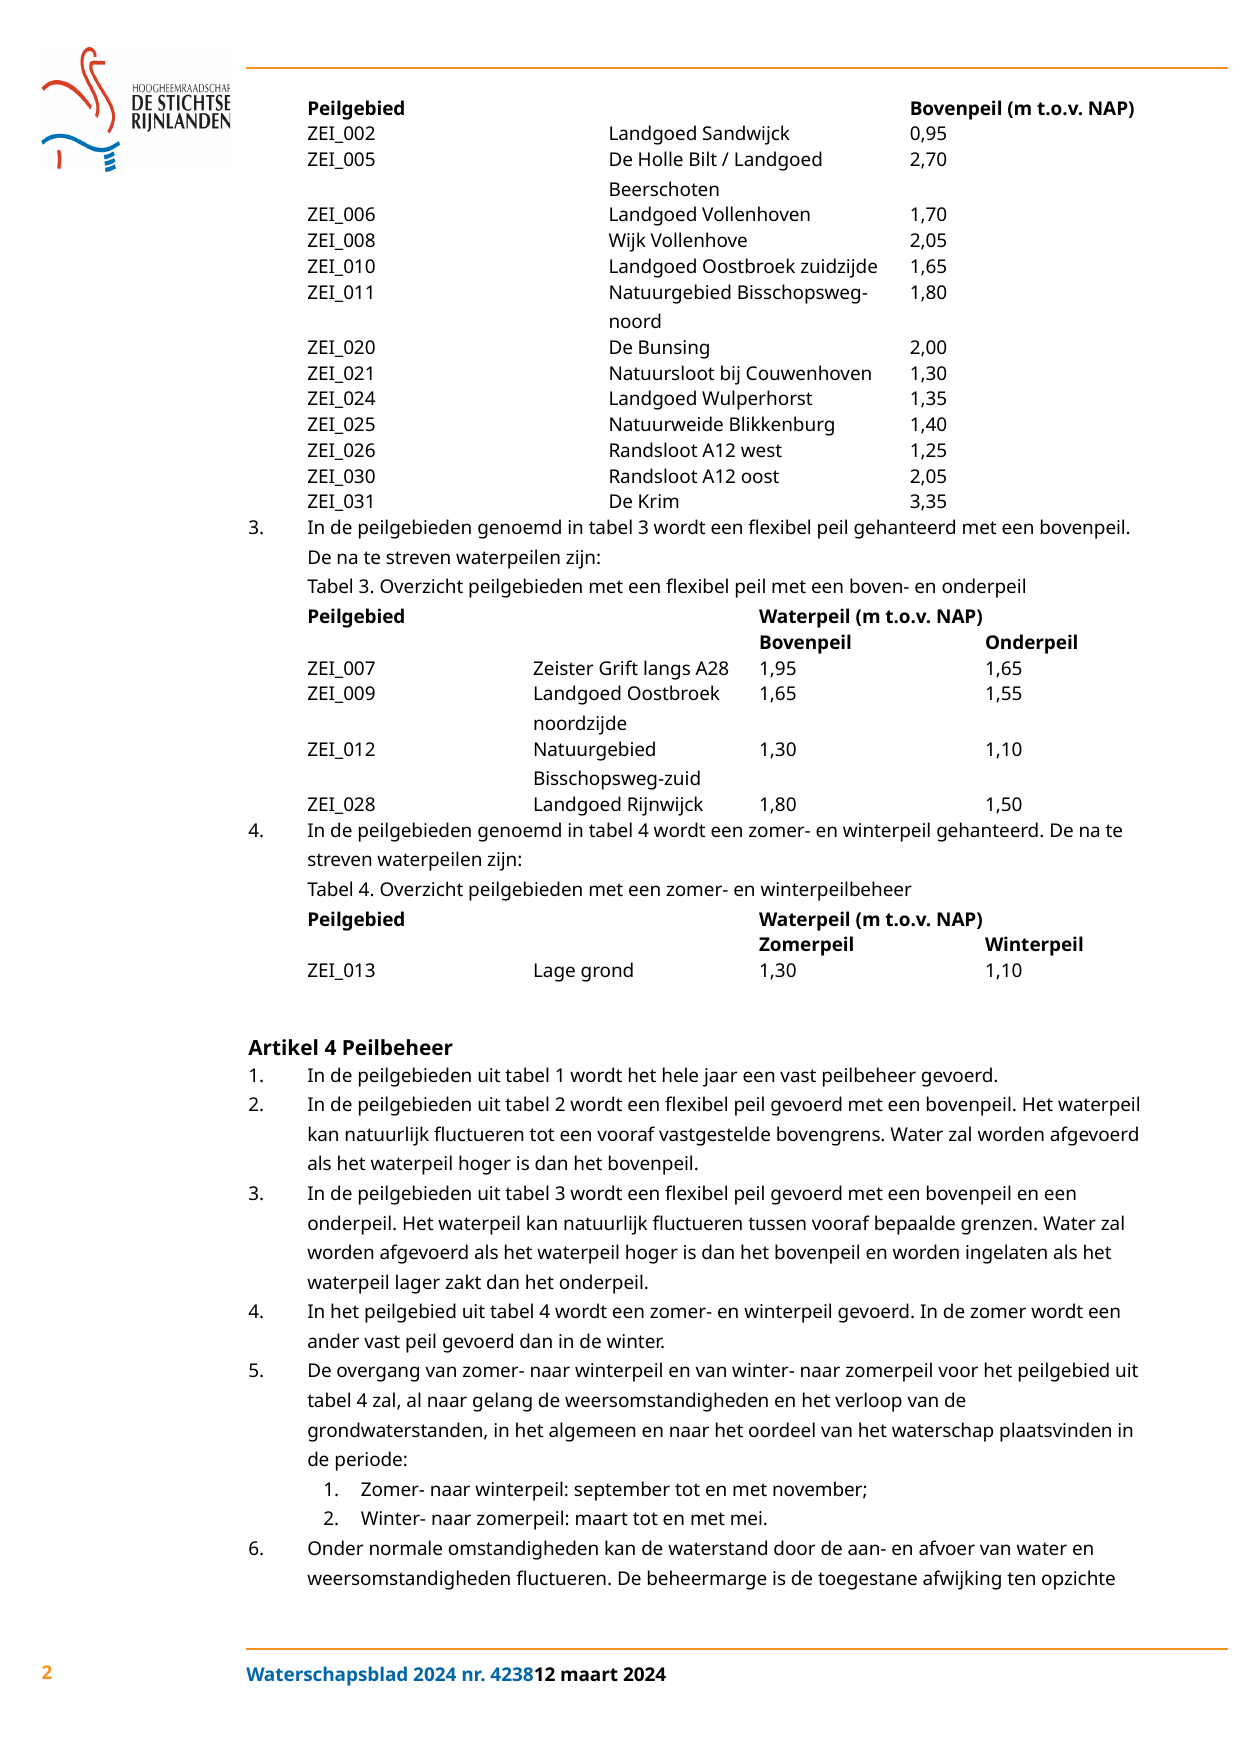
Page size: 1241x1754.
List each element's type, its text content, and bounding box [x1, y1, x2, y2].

table_cell Randsloot A12 west [608, 437, 909, 463]
table_cell 1,30 [759, 957, 985, 983]
table_cell Landgoed Oostbroek zuidzijde [608, 253, 909, 279]
table_cell 1,30 [759, 736, 985, 791]
picture [41, 47, 231, 172]
list Winter- naar zomerpeil: maart tot en met mei. [323, 1506, 1152, 1531]
table_cell 1,80 [759, 791, 985, 817]
text Artikel 4 Peilbeheer [248, 1033, 1152, 1062]
table_cell ZEI_026 [307, 437, 608, 463]
list In de peilgebieden uit tabel 2 wordt een flexibel peil gevoerd met een bovenpeil. Het waterpeil kan natuurlijk fluctueren tot een vooraf vastgestelde bovengrens. Water zal worden afgevoerd als het waterpeil hoger is dan het bovenpeil. [248, 1091, 1152, 1176]
table_header [533, 603, 759, 655]
table_cell ZEI_007 [307, 655, 533, 680]
table_cell 1,55 [985, 680, 1211, 736]
list In de peilgebieden genoemd in tabel 4 wordt een zomer- en winterpeil gehanteerd. De na te streven waterpeilen zijn: [248, 817, 1152, 872]
table_cell Landgoed Wulperhorst [608, 386, 909, 411]
table_header Peilgebied [307, 906, 533, 957]
table_cell 1,70 [910, 202, 1211, 227]
table_header Waterpeil (m t.o.v. NAP) [759, 906, 1211, 931]
table_cell Landgoed Sandwijck [608, 121, 909, 146]
table_header Bovenpeil (m t.o.v. NAP) [910, 95, 1211, 121]
table_header Peilgebied [307, 603, 533, 655]
table_cell 1,65 [759, 680, 985, 736]
table_cell 1,40 [910, 411, 1211, 437]
table_cell 1,25 [910, 437, 1211, 463]
table_cell De Bunsing [608, 334, 909, 360]
table_cell Landgoed Rijnwijck [533, 791, 759, 817]
table_cell Natuursloot bij Couwenhoven [608, 360, 909, 386]
table_cell Zeister Grift langs A28 [533, 655, 759, 680]
table_cell Randsloot A12 oost [608, 463, 909, 488]
table_cell 1,65 [910, 253, 1211, 279]
table_cell 2,70 [910, 146, 1211, 202]
table_cell 1,10 [985, 957, 1211, 983]
table_cell De Holle Bilt / Landgoed Beerschoten [608, 146, 909, 202]
table_cell Landgoed Vollenhoven [608, 202, 909, 227]
table_cell Zomerpeil [759, 931, 985, 957]
table_cell ZEI_002 [307, 121, 608, 146]
table_cell Natuurgebied Bisschopsweg-noord [608, 279, 909, 334]
table_cell De Krim [608, 489, 909, 514]
table_cell 3,35 [910, 489, 1211, 514]
table_cell Onderpeil [985, 629, 1211, 655]
table_cell ZEI_008 [307, 228, 608, 253]
table_header Peilgebied [307, 95, 608, 121]
table_cell Natuurweide Blikkenburg [608, 411, 909, 437]
table_header [533, 906, 759, 957]
table_cell Lage grond [533, 957, 759, 983]
list In de peilgebieden uit tabel 1 wordt het hele jaar een vast peilbeheer gevoerd. [248, 1062, 1152, 1088]
table_cell 1,50 [985, 791, 1211, 817]
table_cell 1,95 [759, 655, 985, 680]
table_cell Landgoed Oostbroek noordzijde [533, 680, 759, 736]
table_cell 1,30 [910, 360, 1211, 386]
table_cell 1,35 [910, 386, 1211, 411]
list In de peilgebieden genoemd in tabel 3 wordt een flexibel peil gehanteerd met een bovenpeil. De na te streven waterpeilen zijn: [248, 514, 1152, 570]
table_cell ZEI_020 [307, 334, 608, 360]
list Zomer- naar winterpeil: september tot en met november; [323, 1476, 1152, 1502]
table_cell ZEI_010 [307, 253, 608, 279]
table_cell ZEI_025 [307, 411, 608, 437]
table_cell 2,05 [910, 228, 1211, 253]
table_cell Natuurgebied Bisschopsweg-zuid [533, 736, 759, 791]
table_cell 1,80 [910, 279, 1211, 334]
table_cell ZEI_005 [307, 146, 608, 202]
table_cell Bovenpeil [759, 629, 985, 655]
table_cell 2,00 [910, 334, 1211, 360]
list In de peilgebieden uit tabel 3 wordt een flexibel peil gevoerd met een bovenpeil en een onderpeil. Het waterpeil kan natuurlijk fluctueren tussen vooraf bepaalde grenzen. Water zal worden afgevoerd als het waterpeil hoger is dan het bovenpeil en worden ingelaten als het waterpeil lager zakt dan het onderpeil. [248, 1180, 1152, 1295]
table_cell ZEI_009 [307, 680, 533, 736]
list Tabel 4. Overzicht peilgebieden met een zomer- en winterpeilbeheer [248, 876, 1152, 902]
table_cell 1,65 [985, 655, 1211, 680]
table_cell ZEI_011 [307, 279, 608, 334]
table_cell ZEI_024 [307, 386, 608, 411]
table_cell 0,95 [910, 121, 1211, 146]
table_header Waterpeil (m t.o.v. NAP) [759, 603, 1211, 629]
table_cell Wijk Vollenhove [608, 228, 909, 253]
list De overgang van zomer- naar winterpeil en van winter- naar zomerpeil voor het peilgebied uit tabel 4 zal, al naar gelang de weersomstandigheden en het verloop van de grondwaterstanden, in het algemeen en naar het oordeel van het waterschap plaatsvinden in de periode: [248, 1358, 1152, 1472]
list Tabel 3. Overzicht peilgebieden met een flexibel peil met een boven- en onderpeil [248, 573, 1152, 599]
table_cell ZEI_012 [307, 736, 533, 791]
table_cell 1,10 [985, 736, 1211, 791]
table_cell ZEI_030 [307, 463, 608, 488]
table_cell ZEI_021 [307, 360, 608, 386]
table_cell 2,05 [910, 463, 1211, 488]
table_cell ZEI_013 [307, 957, 533, 983]
list In het peilgebied uit tabel 4 wordt een zomer- en winterpeil gevoerd. In de zomer wordt een ander vast peil gevoerd dan in de winter. [248, 1298, 1152, 1354]
table_cell ZEI_006 [307, 202, 608, 227]
table_cell ZEI_028 [307, 791, 533, 817]
table_cell Winterpeil [985, 931, 1211, 957]
table_cell ZEI_031 [307, 489, 608, 514]
list Onder normale omstandigheden kan de waterstand door de aan- en afvoer van water en weersomstandigheden fluctueren. De beheermarge is de toegestane afwijking ten opzichte [248, 1535, 1152, 1591]
table_header [608, 95, 909, 121]
